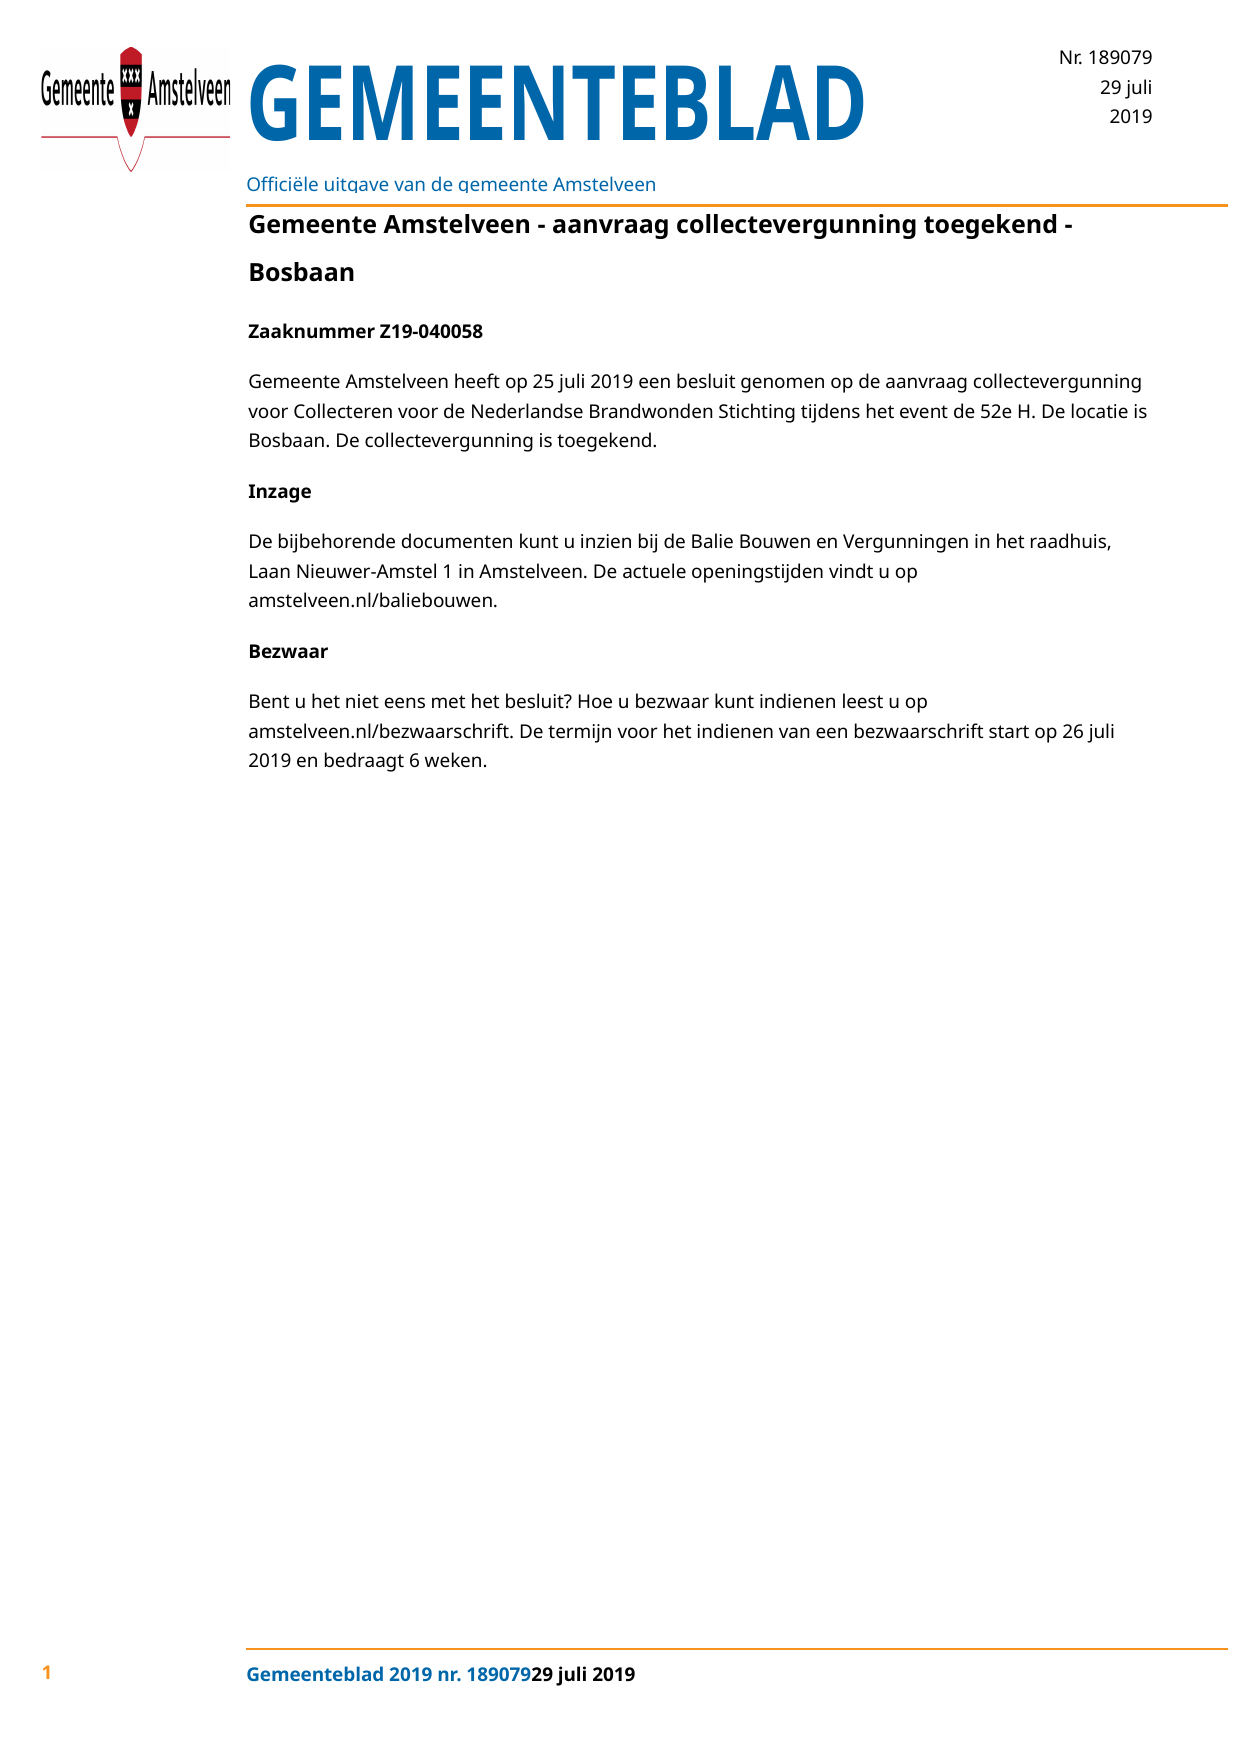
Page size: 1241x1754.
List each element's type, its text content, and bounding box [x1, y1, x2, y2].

text De bijbehorende documenten kunt u inzien bij de Balie Bouwen en Vergunningen in het raadhuis, Laan Nieuwer-Amstel 1 in Amstelveen. De actuele openingstijden vindt u op amstelveen.nl/baliebouwen. [248, 528, 1152, 613]
text Gemeente Amstelveen heeft op 25 juli 2019 een besluit genomen op de aanvraag collectevergunning voor Collecteren voor de Nederlandse Brandwonden Stichting tijdens het event de 52e H. De locatie is Bosbaan. De collectevergunning is toegekend. [248, 368, 1152, 453]
text Inzage [248, 478, 1152, 504]
text Bent u het niet eens met het besluit? Hoe u bezwaar kunt indienen leest u op amstelveen.nl/bezwaarschrift. De termijn voor het indienen van een bezwaarschrift start op 26 juli 2019 en bedraagt 6 weken. [248, 688, 1152, 773]
picture [41, 47, 231, 172]
text Zaaknummer Z19-040058 [248, 318, 1152, 344]
text Bezwaar [248, 638, 1152, 664]
text Gemeente Amstelveen - aanvraag collectevergunning toegekend - Bosbaan [248, 207, 1152, 288]
